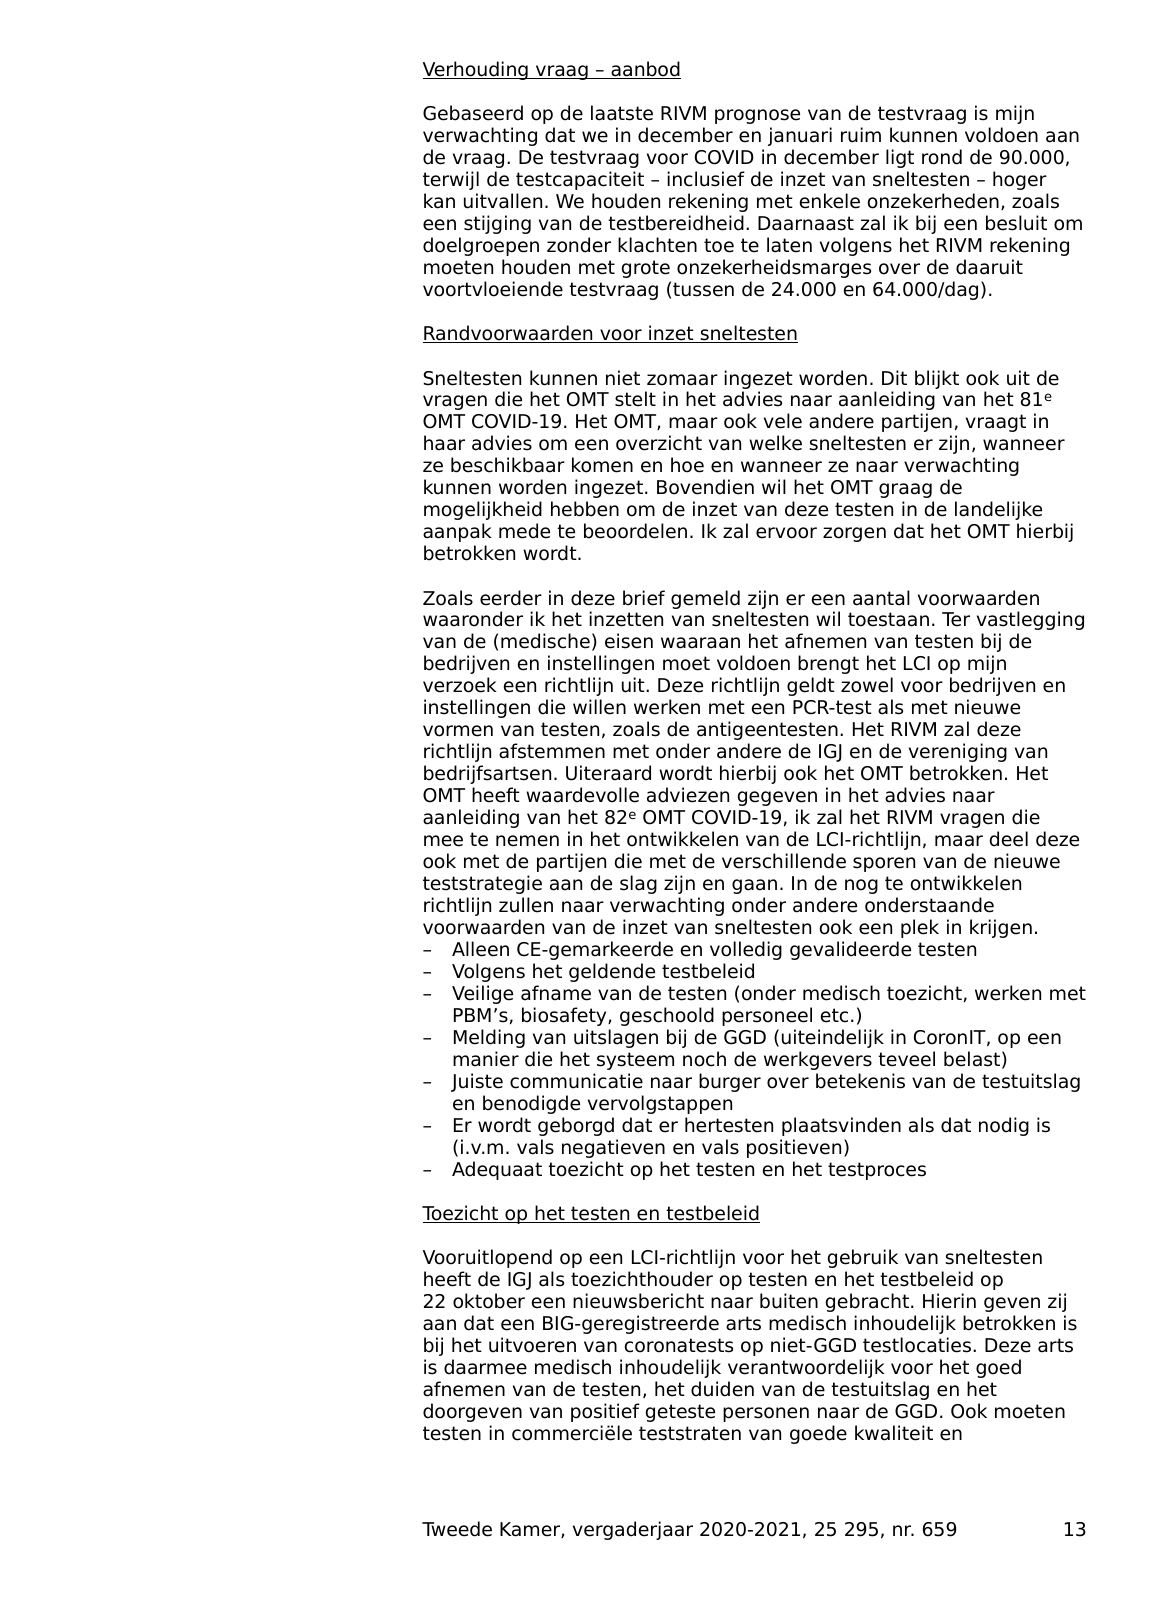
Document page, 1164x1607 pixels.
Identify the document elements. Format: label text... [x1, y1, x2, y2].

text Vooruitlopend op een LCI-richtlijn voor het gebruik van sneltesten heeft de IGJ als toezichthouder op testen en het testbeleid op 22 oktober een nieuwsbericht naar buiten gebracht. Hierin geven zij aan dat een BIG-geregistreerde arts medisch inhoudelijk betrokken is bij het uitvoeren van coronatests op niet-GGD testlocaties. Deze arts is daarmee medisch inhoudelijk verantwoordelijk voor het goed afnemen van de testen, het duiden van de testuitslag en het doorgeven van positief geteste personen naar de GGD. Ook moeten testen in commerciële teststraten van goede kwaliteit en [422, 1247, 1087, 1445]
subtitle Verhouding vraag – aanbod [422, 59, 1087, 81]
subtitle Randvoorwaarden voor inzet sneltesten [422, 323, 1087, 345]
subtitle Toezicht op het testen en testbeleid [422, 1203, 1087, 1225]
text – Alleen CE-gemarkeerde en volledig gevalideerde testen [422, 939, 1087, 961]
text Zoals eerder in deze brief gemeld zijn er een aantal voorwaarden waaronder ik het inzetten van sneltesten wil toestaan. Ter vastlegging van de (medische) eisen waaraan het afnemen van testen bij de bedrijven en instellingen moet voldoen brengt het LCI op mijn verzoek een richtlijn uit. Deze richtlijn geldt zowel voor bedrijven en instellingen die willen werken met een PCR-test als met nieuwe vormen van testen, zoals de antigeentesten. Het RIVM zal deze richtlijn afstemmen met onder andere de IGJ en de vereniging van bedrijfsartsen. Uiteraard wordt hierbij ook het OMT betrokken. Het OMT heeft waardevolle adviezen gegeven in het advies naar aanleiding van het 82e OMT COVID-19, ik zal het RIVM vragen die mee te nemen in het ontwikkelen van de LCI-richtlijn, maar deel deze ook met de partijen die met de verschillende sporen van de nieuwe teststrategie aan de slag zijn en gaan. In de nog te ontwikkelen richtlijn zullen naar verwachting onder andere onderstaande voorwaarden van de inzet van sneltesten ook een plek in krijgen. [422, 587, 1087, 939]
text – Er wordt geborgd dat er hertesten plaatsvinden als dat nodig is (i.v.m. vals negatieven en vals positieven) [422, 1115, 1087, 1159]
text – Adequaat toezicht op het testen en het testproces [422, 1159, 1087, 1181]
text Sneltesten kunnen niet zomaar ingezet worden. Dit blijkt ook uit de vragen die het OMT stelt in het advies naar aanleiding van het 81e OMT COVID-19. Het OMT, maar ook vele andere partijen, vraagt in haar advies om een overzicht van welke sneltesten er zijn, wanneer ze beschikbaar komen en hoe en wanneer ze naar verwachting kunnen worden ingezet. Bovendien wil het OMT graag de mogelijkheid hebben om de inzet van deze testen in de landelijke aanpak mede te beoordelen. Ik zal ervoor zorgen dat het OMT hierbij betrokken wordt. [422, 367, 1087, 565]
text – Melding van uitslagen bij de GGD (uiteindelijk in CoronIT, op een manier die het systeem noch de werkgevers teveel belast) [422, 1027, 1087, 1071]
text – Veilige afname van de testen (onder medisch toezicht, werken met PBM’s, biosafety, geschoold personeel etc.) [422, 983, 1087, 1027]
text – Volgens het geldende testbeleid [422, 961, 1087, 983]
text – Juiste communicatie naar burger over betekenis van de testuitslag en benodigde vervolgstappen [422, 1071, 1087, 1115]
text Gebaseerd op de laatste RIVM prognose van de testvraag is mijn verwachting dat we in december en januari ruim kunnen voldoen aan de vraag. De testvraag voor COVID in december ligt rond de 90.000, terwijl de testcapaciteit – inclusief de inzet van sneltesten – hoger kan uitvallen. We houden rekening met enkele onzekerheden, zoals een stijging van de testbereidheid. Daarnaast zal ik bij een besluit om doelgroepen zonder klachten toe te laten volgens het RIVM rekening moeten houden met grote onzekerheidsmarges over de daaruit voortvloeiende testvraag (tussen de 24.000 en 64.000/dag). [422, 103, 1087, 301]
